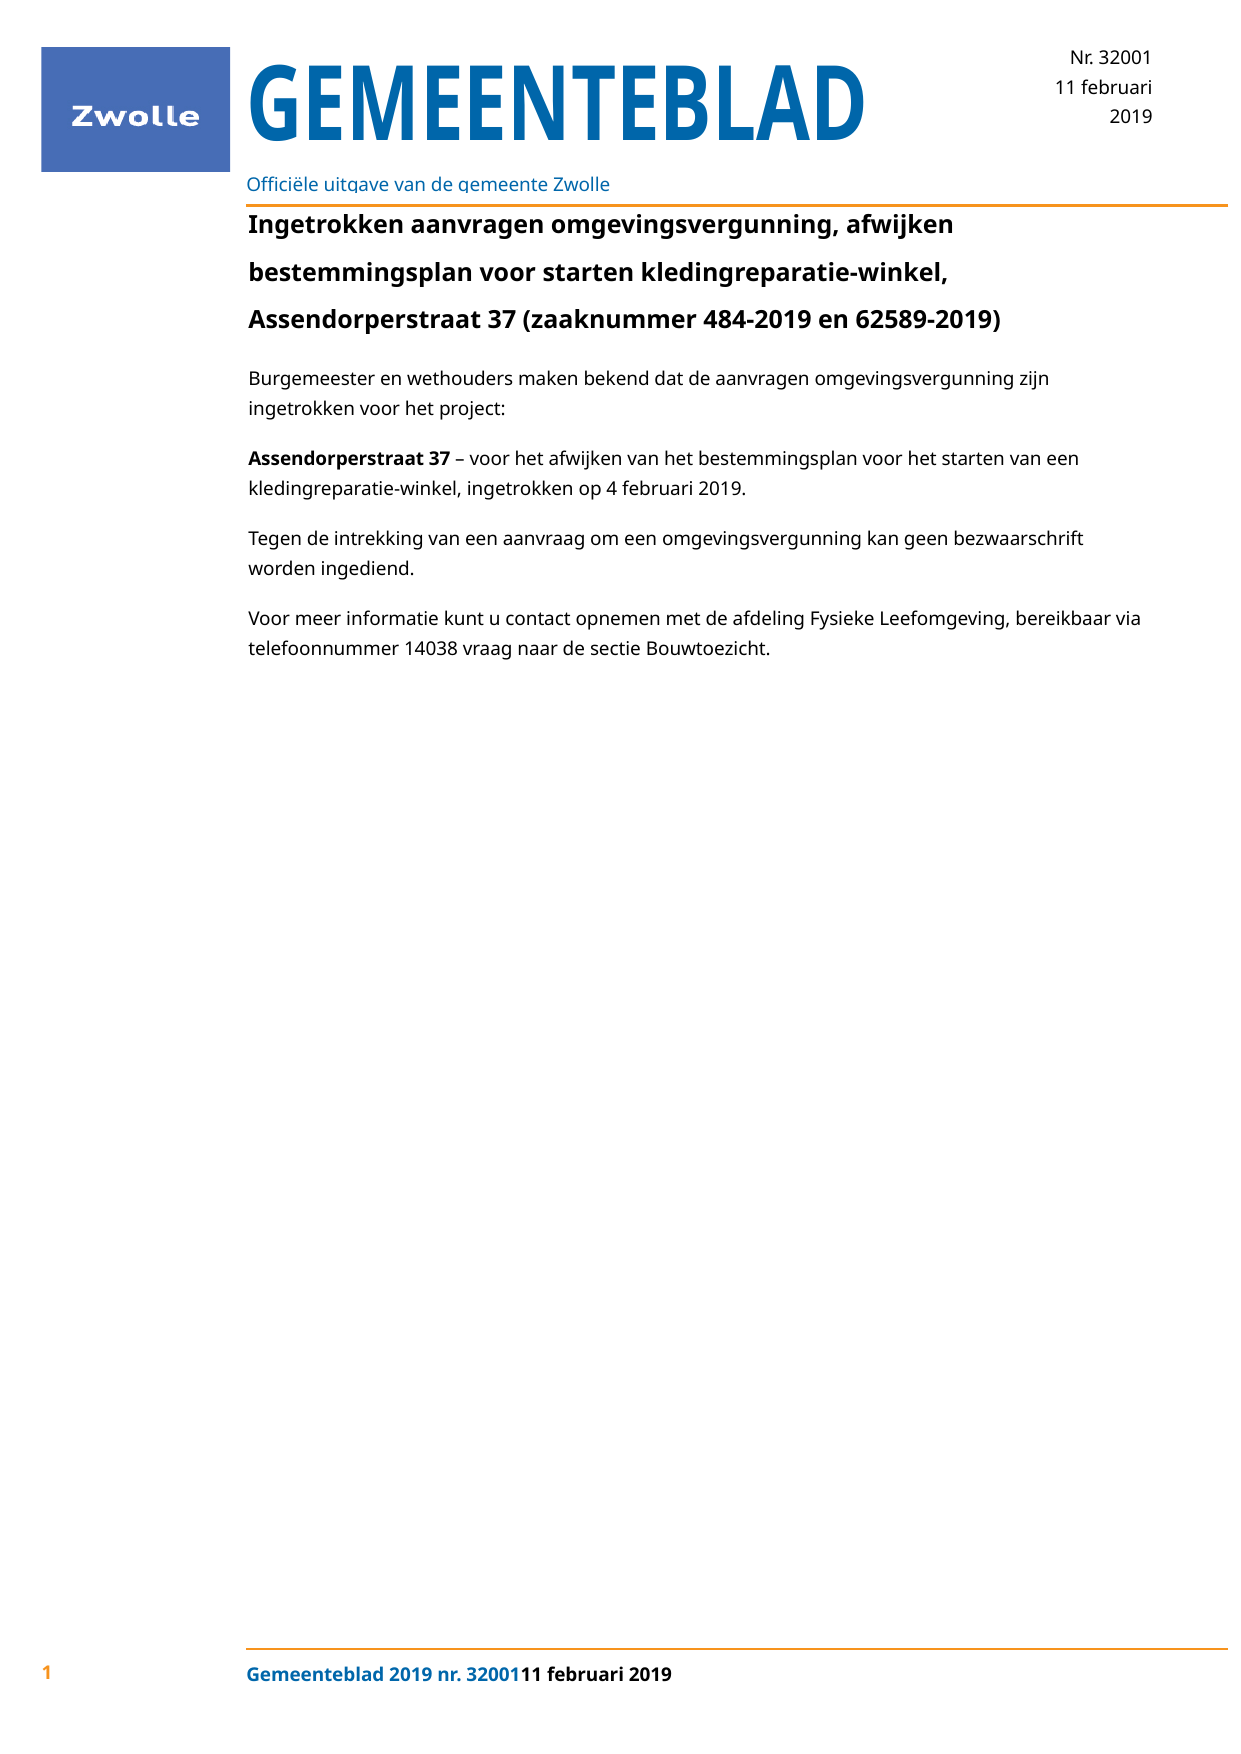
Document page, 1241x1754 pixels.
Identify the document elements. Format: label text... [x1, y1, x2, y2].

picture [41, 47, 231, 172]
text Tegen de intrekking van een aanvraag om een omgevingsvergunning kan geen bezwaarschrift worden ingediend. [248, 526, 1152, 581]
text Burgemeester en wethouders maken bekend dat de aanvragen omgevingsvergunning zijn ingetrokken voor het project: [248, 366, 1152, 421]
text Ingetrokken aanvragen omgevingsvergunning, afwijken bestemmingsplan voor starten kledingreparatie-winkel, Assendorperstraat 37 (zaaknummer 484-2019 en 62589-2019) [248, 207, 1152, 336]
text Voor meer informatie kunt u contact opnemen met de afdeling Fysieke Leefomgeving, bereikbaar via telefoonnummer 14038 vraag naar de sectie Bouwtoezicht. [248, 606, 1152, 661]
text Assendorperstraat 37 – voor het afwijken van het bestemmingsplan voor het starten van een kledingreparatie-winkel, ingetrokken op 4 februari 2019. [248, 446, 1152, 501]
